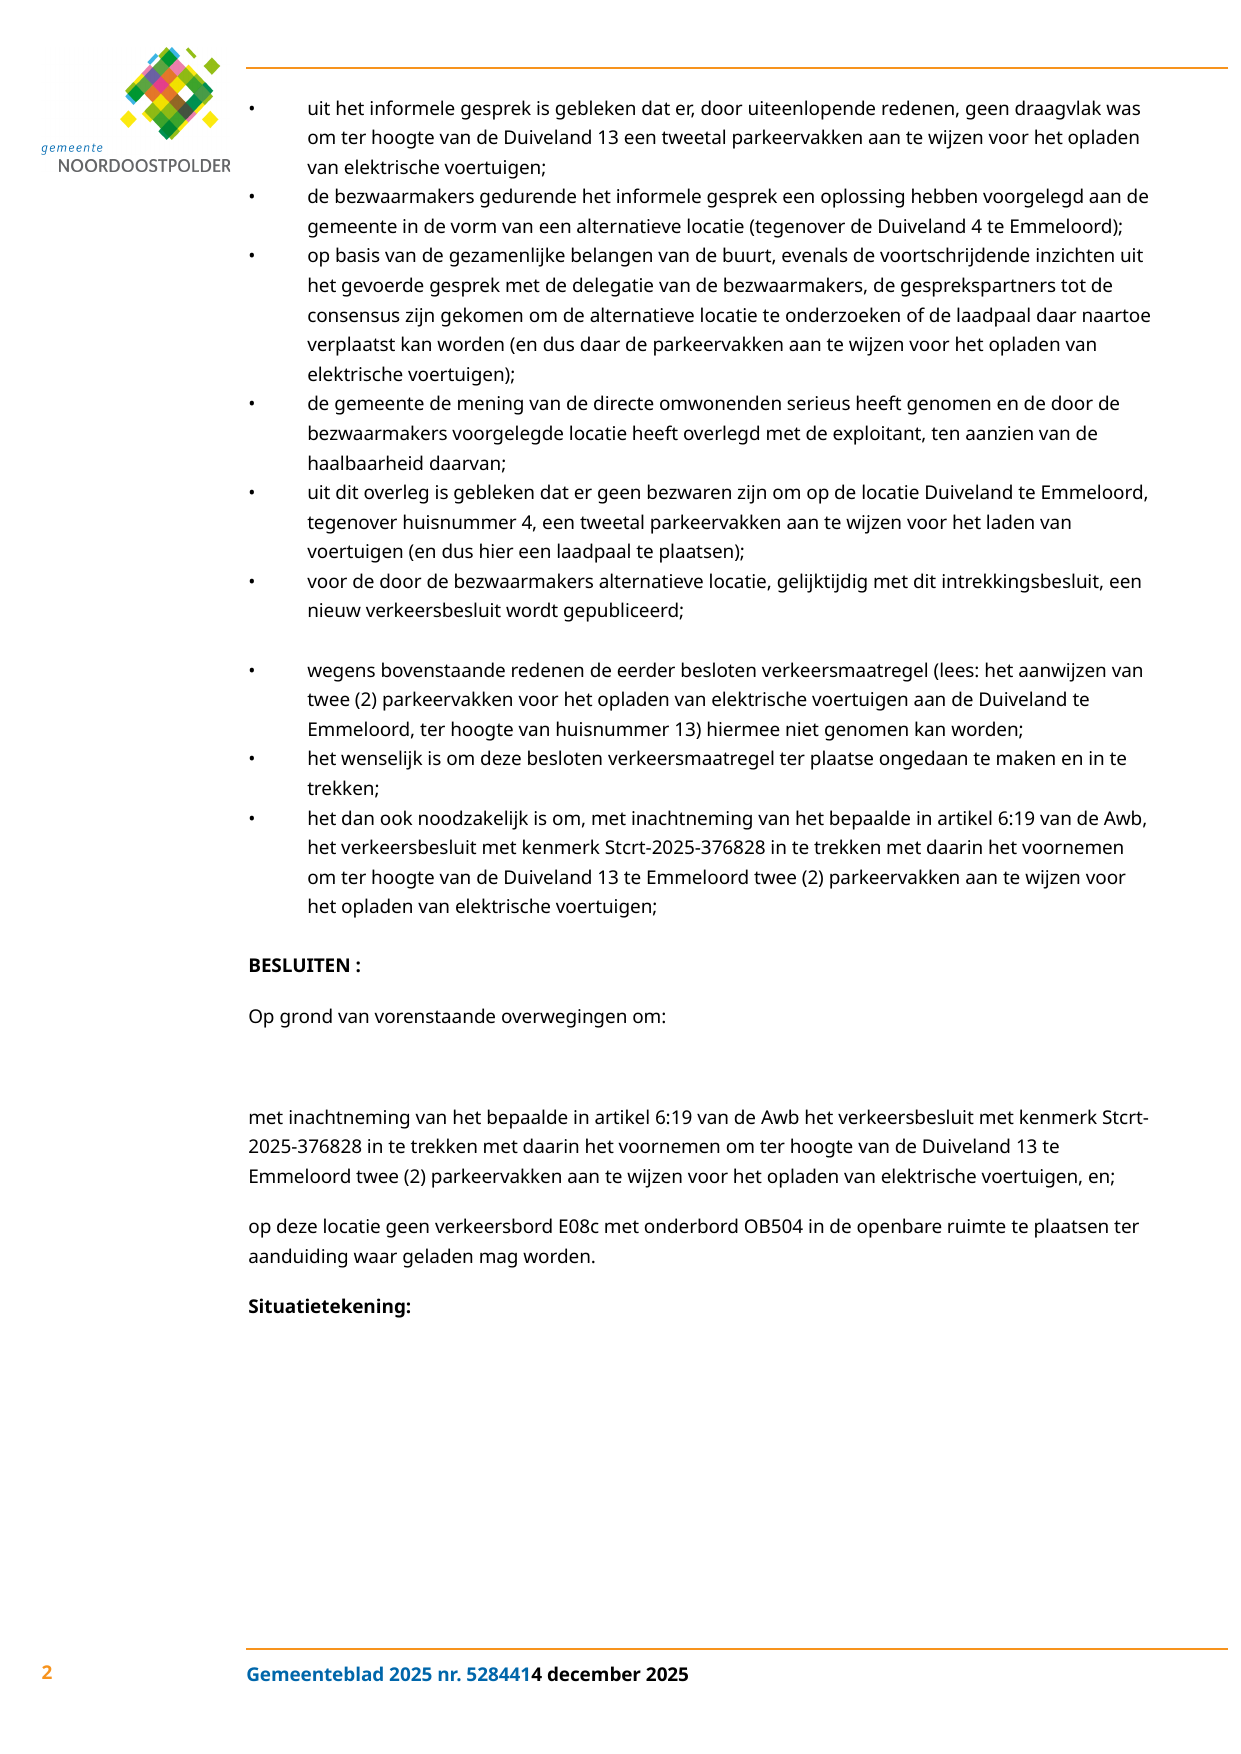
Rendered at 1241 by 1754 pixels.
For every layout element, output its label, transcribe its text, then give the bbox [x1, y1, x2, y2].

list voor de door de bezwaarmakers alternatieve locatie, gelijktijdig met dit intrekkingsbesluit, een nieuw verkeersbesluit wordt gepubliceerd; [248, 568, 1152, 623]
list wegens bovenstaande redenen de eerder besloten verkeersmaatregel (lees: het aanwijzen van twee (2) parkeervakken voor het opladen van elektrische voertuigen aan de Duiveland te Emmeloord, ter hoogte van huisnummer 13) hiermee niet genomen kan worden; [248, 657, 1152, 742]
text Op grond van vorenstaande overwegingen om: [248, 1003, 1152, 1029]
text op deze locatie geen verkeersbord E08c met onderbord OB504 in de openbare ruimte te plaatsen ter aanduiding waar geladen mag worden. [248, 1213, 1152, 1269]
list de bezwaarmakers gedurende het informele gesprek een oplossing hebben voorgelegd aan de gemeente in de vorm van een alternatieve locatie (tegenover de Duiveland 4 te Emmeloord); [248, 183, 1152, 239]
text BESLUITEN : [248, 953, 1152, 978]
list uit het informele gesprek is gebleken dat er, door uiteenlopende redenen, geen draagvlak was om ter hoogte van de Duiveland 13 een tweetal parkeervakken aan te wijzen voor het opladen van elektrische voertuigen; [248, 95, 1152, 180]
picture [41, 47, 231, 172]
list het dan ook noodzakelijk is om, met inachtneming van het bepaalde in artikel 6:19 van de Awb, het verkeersbesluit met kenmerk Stcrt-2025-376828 in te trekken met daarin het voornemen om ter hoogte van de Duiveland 13 te Emmeloord twee (2) parkeervakken aan te wijzen voor het opladen van elektrische voertuigen; [248, 805, 1152, 919]
list het wenselijk is om deze besloten verkeersmaatregel ter plaatse ongedaan te maken en in te trekken; [248, 746, 1152, 801]
text Situatietekening: [248, 1293, 1152, 1319]
list op basis van de gezamenlijke belangen van de buurt, evenals de voortschrijdende inzichten uit het gevoerde gesprek met de delegatie van de bezwaarmakers, de gesprekspartners tot de consensus zijn gekomen om de alternatieve locatie te onderzoeken of de laadpaal daar naartoe verplaatst kan worden (en dus daar de parkeervakken aan te wijzen voor het opladen van elektrische voertuigen); [248, 243, 1152, 387]
list de gemeente de mening van de directe omwonenden serieus heeft genomen en de door de bezwaarmakers voorgelegde locatie heeft overlegd met de exploitant, ten aanzien van de haalbaarheid daarvan; [248, 391, 1152, 476]
list uit dit overleg is gebleken dat er geen bezwaren zijn om op de locatie Duiveland te Emmeloord, tegenover huisnummer 4, een tweetal parkeervakken aan te wijzen voor het laden van voertuigen (en dus hier een laadpaal te plaatsen); [248, 479, 1152, 564]
text met inachtneming van het bepaalde in artikel 6:19 van de Awb het verkeersbesluit met kenmerk Stcrt-2025-376828 in te trekken met daarin het voornemen om ter hoogte van de Duiveland 13 te Emmeloord twee (2) parkeervakken aan te wijzen voor het opladen van elektrische voertuigen, en; [248, 1104, 1152, 1189]
